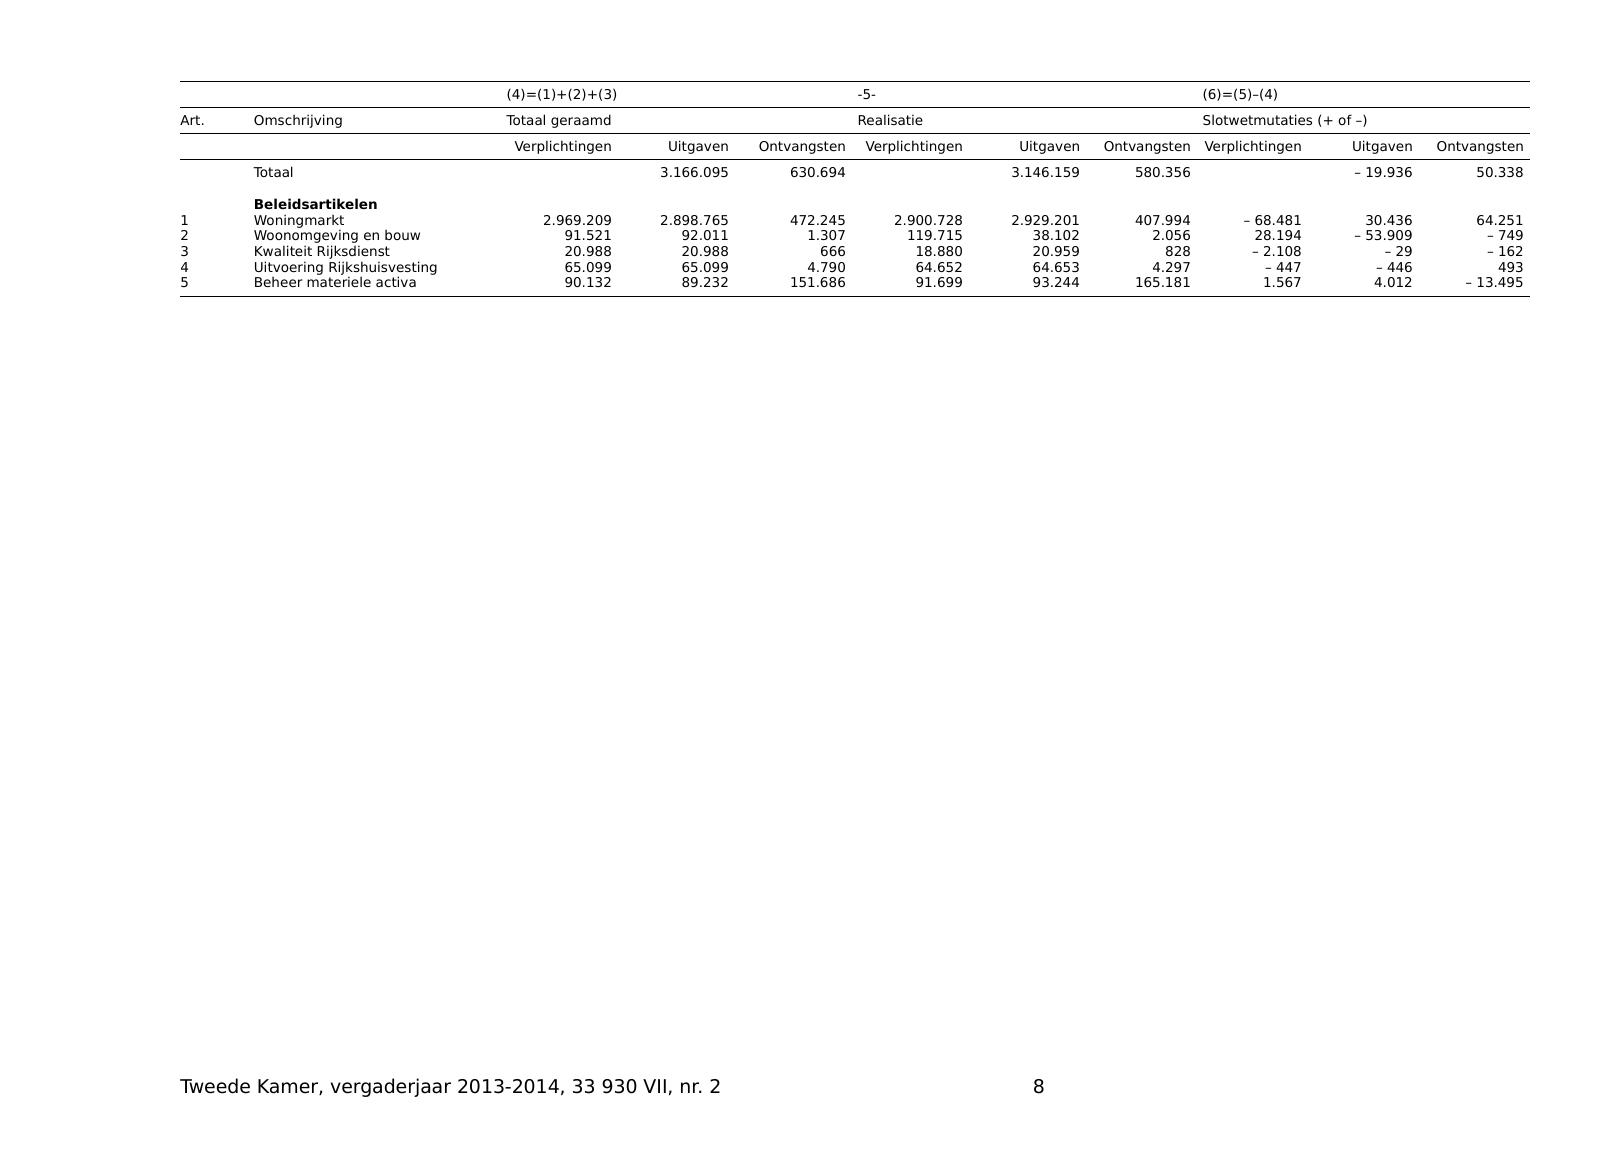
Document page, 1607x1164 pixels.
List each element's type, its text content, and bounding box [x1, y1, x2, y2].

table_cell 93.244 [969, 275, 1086, 296]
table_cell Verplichtingen [500, 134, 617, 159]
table_cell Kwaliteit Rijksdienst [248, 244, 500, 259]
table_cell Verplichtingen [1197, 134, 1307, 159]
table_header (4)=(1)+(2)+(3) [500, 82, 852, 107]
table_cell 4.790 [735, 260, 852, 275]
table_cell Omschrijving [248, 108, 500, 133]
table_cell 828 [1086, 244, 1197, 259]
table_cell [852, 197, 969, 212]
table_header (6)=(5)–(4) [1197, 82, 1529, 107]
table_cell [1197, 181, 1307, 197]
table_cell – 162 [1419, 244, 1529, 259]
table_cell 1 [180, 212, 248, 228]
table_cell [735, 181, 852, 197]
table_cell – 29 [1308, 244, 1418, 259]
table_cell Slotwetmutaties (+ of –) [1197, 108, 1529, 133]
table_cell 493 [1419, 260, 1529, 275]
table_cell 2.898.765 [618, 212, 734, 228]
table_cell 119.715 [852, 228, 969, 244]
table_cell 50.338 [1419, 160, 1529, 181]
table_header [248, 82, 500, 107]
table_cell Realisatie [852, 108, 1197, 133]
table_cell 64.652 [852, 260, 969, 275]
table_cell 580.356 [1086, 160, 1197, 181]
table_cell Beheer materiele activa [248, 275, 500, 296]
table_cell 38.102 [969, 228, 1086, 244]
table_cell 1.307 [735, 228, 852, 244]
table_cell 91.699 [852, 275, 969, 296]
table_cell 151.686 [735, 275, 852, 296]
table_cell 3 [180, 244, 248, 259]
table_cell [1086, 197, 1197, 212]
table_cell Uitgaven [618, 134, 734, 159]
table_cell 89.232 [618, 275, 734, 296]
table_cell 64.251 [1419, 212, 1529, 228]
table_cell – 749 [1419, 228, 1529, 244]
table_cell – 2.108 [1197, 244, 1307, 259]
table_cell [1419, 197, 1529, 212]
table_cell [180, 197, 248, 212]
table_cell – 13.495 [1419, 275, 1529, 296]
table_header [180, 82, 248, 107]
table_cell Ontvangsten [1419, 134, 1529, 159]
table_cell [735, 197, 852, 212]
table_cell Beleidsartikelen [248, 197, 500, 212]
table_cell 20.988 [500, 244, 617, 259]
table_cell [500, 181, 617, 197]
table_cell Totaal [248, 160, 500, 181]
table_cell Verplichtingen [852, 134, 969, 159]
table_cell Uitgaven [969, 134, 1086, 159]
table_cell 5 [180, 275, 248, 296]
table_cell [1197, 160, 1307, 181]
table_cell Woonomgeving en bouw [248, 228, 500, 244]
table_cell [969, 181, 1086, 197]
table_cell – 446 [1308, 260, 1418, 275]
table_cell 28.194 [1197, 228, 1307, 244]
table_cell [852, 160, 969, 181]
table_cell 2.056 [1086, 228, 1197, 244]
table_cell 165.181 [1086, 275, 1197, 296]
table_cell 92.011 [618, 228, 734, 244]
table_cell [248, 181, 500, 197]
table_cell 65.099 [500, 260, 617, 275]
table_cell – 19.936 [1308, 160, 1418, 181]
table_cell 2.900.728 [852, 212, 969, 228]
table_cell Ontvangsten [1086, 134, 1197, 159]
table_cell – 53.909 [1308, 228, 1418, 244]
table_cell 472.245 [735, 212, 852, 228]
table_cell 2.929.201 [969, 212, 1086, 228]
table_cell 64.653 [969, 260, 1086, 275]
table_cell [618, 181, 734, 197]
table_cell 2.969.209 [500, 212, 617, 228]
table_cell 20.988 [618, 244, 734, 259]
table_cell [500, 160, 617, 181]
table_cell Uitvoering Rijkshuisvesting [248, 260, 500, 275]
table_cell 4.297 [1086, 260, 1197, 275]
table_cell 2 [180, 228, 248, 244]
table_cell 20.959 [969, 244, 1086, 259]
table_cell [1197, 197, 1307, 212]
table_cell Uitgaven [1308, 134, 1418, 159]
table_cell [180, 160, 248, 181]
table_cell 666 [735, 244, 852, 259]
table_cell 4.012 [1308, 275, 1418, 296]
table_cell [500, 197, 617, 212]
table_cell 18.880 [852, 244, 969, 259]
table_header -5- [852, 82, 1197, 107]
table_cell [180, 181, 248, 197]
table_cell Totaal geraamd [500, 108, 852, 133]
table_cell [1419, 181, 1529, 197]
table_cell 630.694 [735, 160, 852, 181]
table_cell 407.994 [1086, 212, 1197, 228]
table_cell 4 [180, 260, 248, 275]
table_cell Ontvangsten [735, 134, 852, 159]
table_cell [1308, 181, 1418, 197]
table_cell 91.521 [500, 228, 617, 244]
table_cell Art. [180, 108, 248, 133]
table_cell 30.436 [1308, 212, 1418, 228]
table_cell [1308, 197, 1418, 212]
table_cell – 447 [1197, 260, 1307, 275]
table_cell 90.132 [500, 275, 617, 296]
table_cell [180, 134, 248, 159]
table_cell 65.099 [618, 260, 734, 275]
table_cell [1086, 181, 1197, 197]
table_cell 3.166.095 [618, 160, 734, 181]
table_cell Woningmarkt [248, 212, 500, 228]
table_cell [852, 181, 969, 197]
table_cell [618, 197, 734, 212]
table_cell [969, 197, 1086, 212]
table_cell 3.146.159 [969, 160, 1086, 181]
table_cell – 68.481 [1197, 212, 1307, 228]
table_cell 1.567 [1197, 275, 1307, 296]
table_cell [248, 134, 500, 159]
